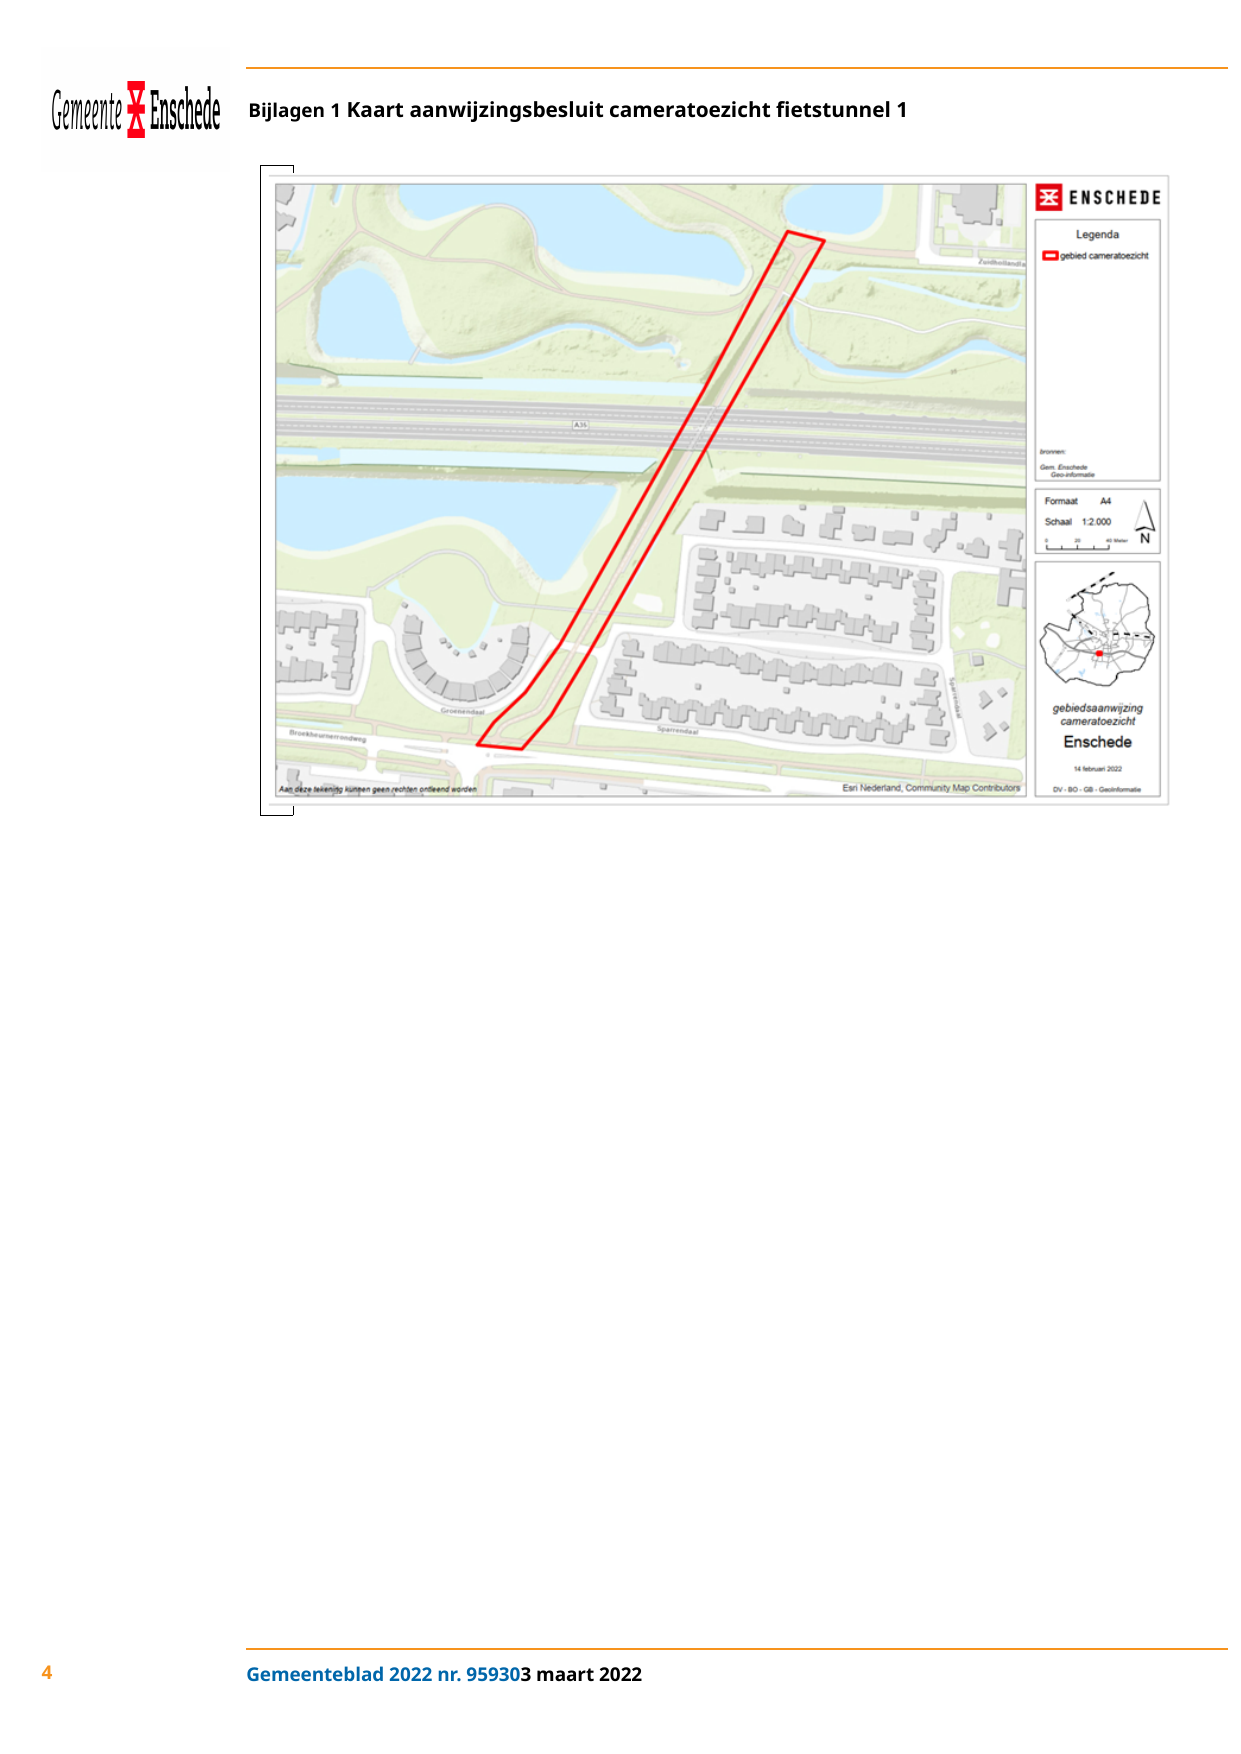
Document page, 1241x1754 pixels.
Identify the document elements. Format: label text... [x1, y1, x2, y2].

picture [268, 173, 1173, 806]
text Bijlagen 1 Kaart aanwijzingsbesluit cameratoezicht fietstunnel 1 [248, 95, 1152, 123]
picture [41, 47, 231, 172]
